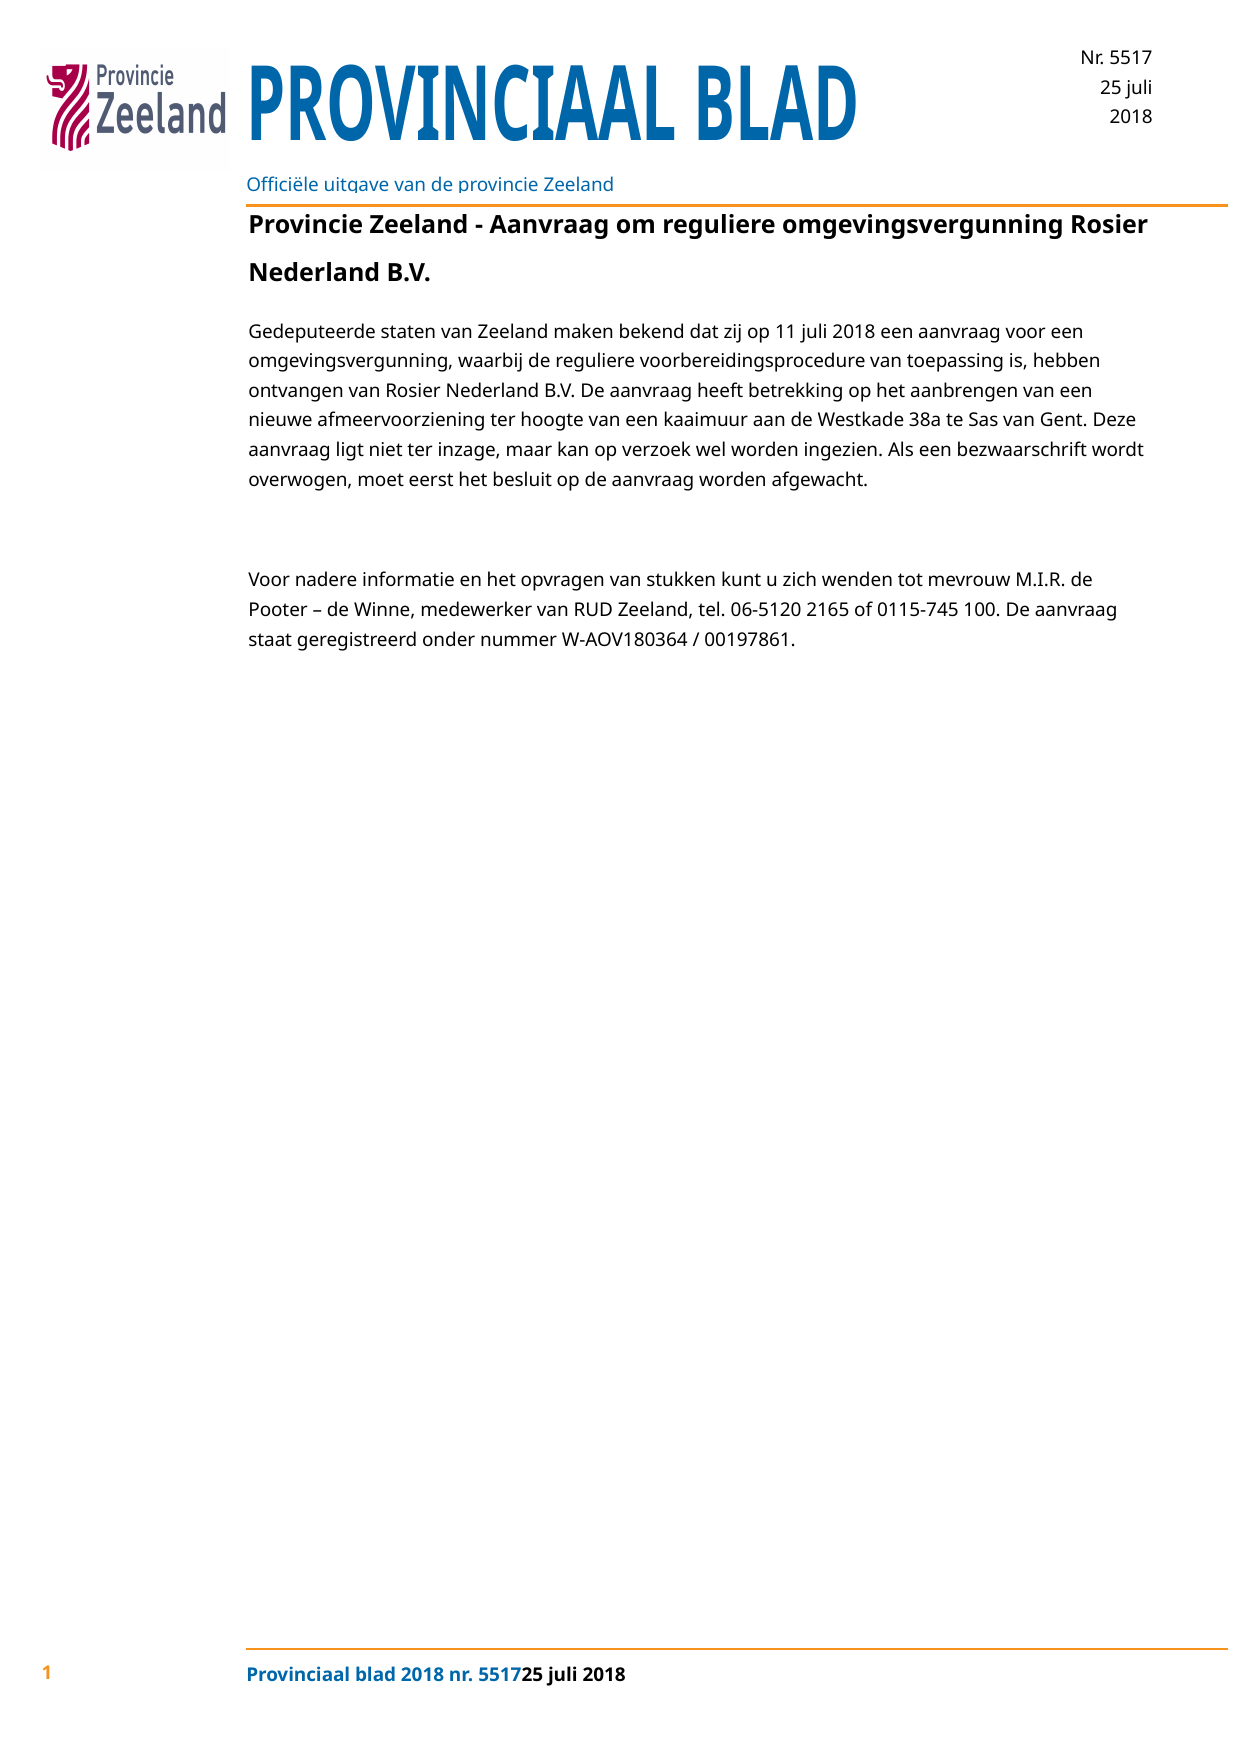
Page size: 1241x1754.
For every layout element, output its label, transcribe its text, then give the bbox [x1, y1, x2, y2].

text Gedeputeerde staten van Zeeland maken bekend dat zij op 11 juli 2018 een aanvraag voor een omgevingsvergunning, waarbij de reguliere voorbereidingsprocedure van toepassing is, hebben ontvangen van Rosier Nederland B.V. De aanvraag heeft betrekking op het aanbrengen van een nieuwe afmeervoorziening ter hoogte van een kaaimuur aan de Westkade 38a te Sas van Gent. Deze aanvraag ligt niet ter inzage, maar kan op verzoek wel worden ingezien. Als een bezwaarschrift wordt overwogen, moet eerst het besluit op de aanvraag worden afgewacht. [248, 318, 1152, 492]
picture [41, 47, 231, 172]
text Voor nadere informatie en het opvragen van stukken kunt u zich wenden tot mevrouw M.I.R. de Pooter – de Winne, medewerker van RUD Zeeland, tel. 06-5120 2165 of 0115-745 100. De aanvraag staat geregistreerd onder nummer W-AOV180364 / 00197861. [248, 567, 1152, 652]
text Provincie Zeeland - Aanvraag om reguliere omgevingsvergunning Rosier Nederland B.V. [248, 207, 1152, 288]
